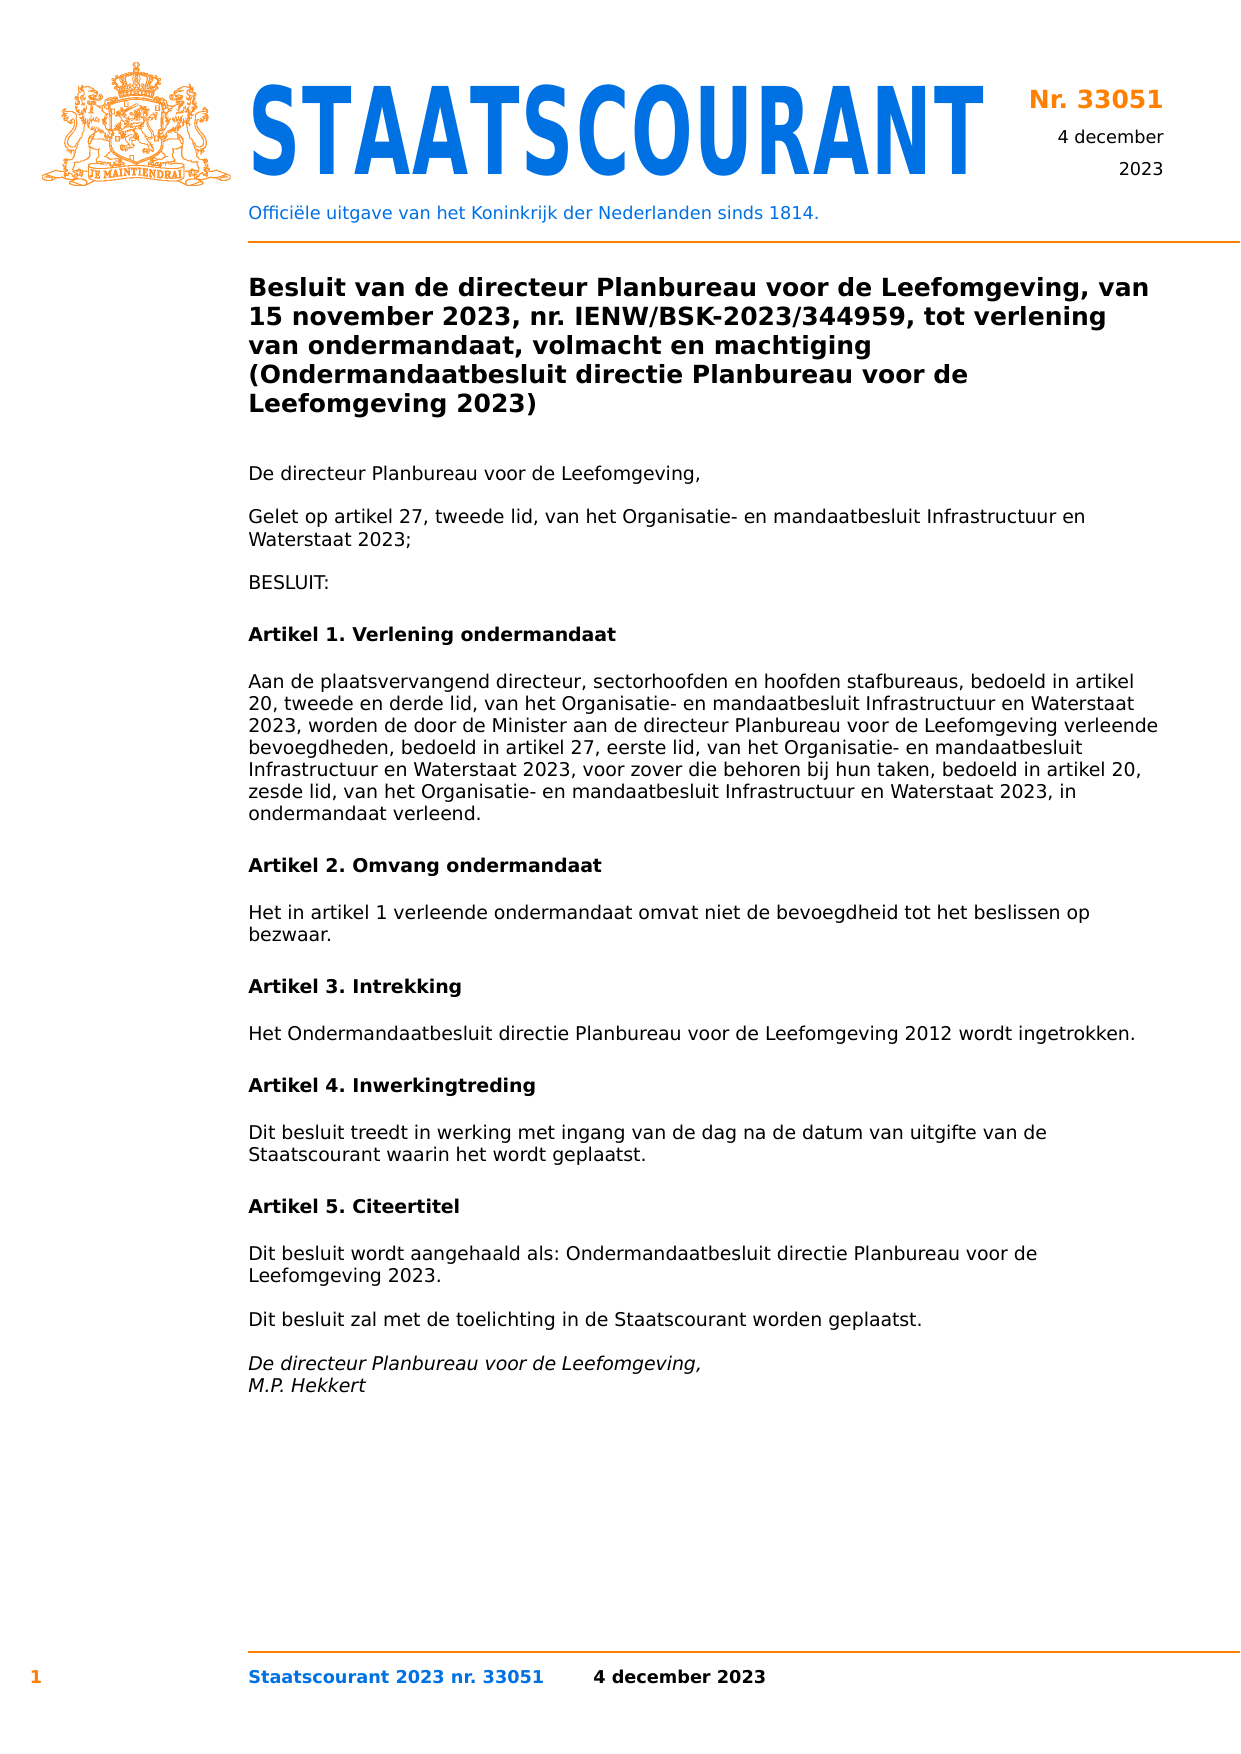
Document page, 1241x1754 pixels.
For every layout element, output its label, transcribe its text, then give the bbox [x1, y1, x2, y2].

text De directeur Planbureau voor de Leefomgeving, M.P. Hekkert [248, 1353, 1163, 1397]
text Dit besluit treedt in werking met ingang van de dag na de datum van uitgifte van de Staatscourant waarin het wordt geplaatst. [248, 1122, 1163, 1166]
text BESLUIT: [248, 572, 1163, 594]
text Dit besluit zal met de toelichting in de Staatscourant worden geplaatst. [248, 1309, 1163, 1331]
table_cell 4 december [998, 121, 1240, 153]
table_cell Officiële uitgave van het Koninkrijk der Nederlanden sinds 1814. [248, 203, 1240, 241]
text De directeur Planbureau voor de Leefomgeving, [248, 463, 1163, 484]
subtitle Artikel 4. Inwerkingtreding [248, 1075, 1163, 1097]
text Aan de plaatsvervangend directeur, sectorhoofden en hoofden stafbureaus, bedoeld in artikel 20, tweede en derde lid, van het Organisatie- en mandaatbesluit Infrastructuur en Waterstaat 2023, worden de door de Minister aan de directeur Planbureau voor de Leefomgeving verleende bevoegdheden, bedoeld in artikel 27, eerste lid, van het Organisatie- en mandaatbesluit Infrastructuur en Waterstaat 2023, voor zover die behoren bij hun taken, bedoeld in artikel 20, zesde lid, van het Organisatie- en mandaatbesluit Infrastructuur en Waterstaat 2023, in ondermandaat verleend. [248, 671, 1163, 825]
table_header [25, 62, 248, 241]
table_header STAATSCOURANT [248, 62, 998, 203]
subtitle Artikel 1. Verlening ondermandaat [248, 624, 1163, 646]
table_header Nr. 33051 [998, 62, 1240, 121]
subtitle Artikel 2. Omvang ondermandaat [248, 855, 1163, 877]
text Dit besluit wordt aangehaald als: Ondermandaatbesluit directie Planbureau voor de Leefomgeving 2023. [248, 1243, 1163, 1287]
text Het in artikel 1 verleende ondermandaat omvat niet de bevoegdheid tot het beslissen op bezwaar. [248, 902, 1163, 946]
text Het Ondermandaatbesluit directie Planbureau voor de Leefomgeving 2012 wordt ingetrokken. [248, 1023, 1163, 1045]
subtitle Artikel 5. Citeertitel [248, 1196, 1163, 1218]
subtitle Besluit van de directeur Planbureau voor de Leefomgeving, van 15 november 2023, nr. IENW/BSK-2023/344959, tot verlening van ondermandaat, volmacht en machtiging (Ondermandaatbesluit directie Planbureau voor de Leefomgeving 2023) [248, 273, 1163, 419]
text Gelet op artikel 27, tweede lid, van het Organisatie- en mandaatbesluit Infrastructuur en Waterstaat 2023; [248, 506, 1163, 550]
picture [41, 62, 231, 186]
subtitle Artikel 3. Intrekking [248, 976, 1163, 998]
table_cell 2023 [998, 153, 1240, 203]
